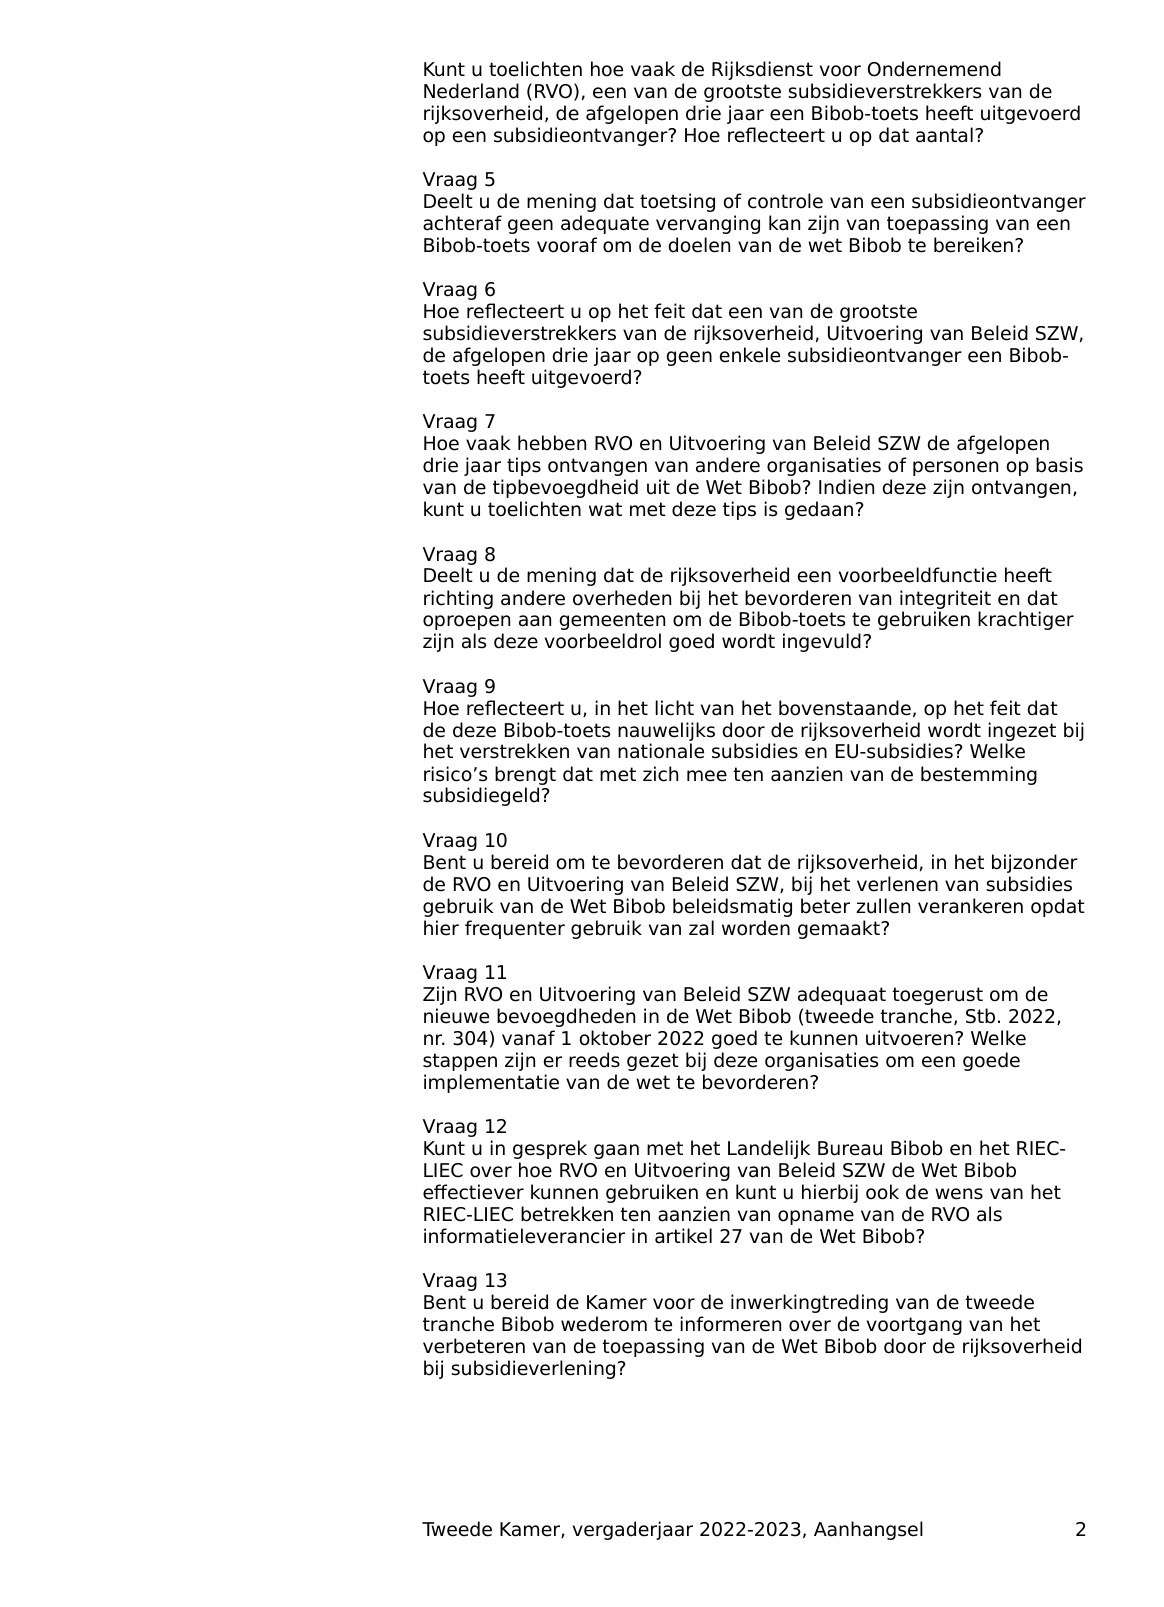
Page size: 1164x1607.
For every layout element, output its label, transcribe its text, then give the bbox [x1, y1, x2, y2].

text Vraag 7 [422, 411, 1087, 433]
text Vraag 9 [422, 676, 1087, 697]
text Kunt u toelichten hoe vaak de Rijksdienst voor Ondernemend Nederland (RVO), een van de grootste subsidieverstrekkers van de rijksoverheid, de afgelopen drie jaar een Bibob-toets heeft uitgevoerd op een subsidieontvanger? Hoe reflecteert u op dat aantal? [422, 59, 1087, 147]
text Vraag 10 [422, 829, 1087, 852]
text Deelt u de mening dat de rijksoverheid een voorbeeldfunctie heeft richting andere overheden bij het bevorderen van integriteit en dat oproepen aan gemeenten om de Bibob-toets te gebruiken krachtiger zijn als deze voorbeeldrol goed wordt ingevuld? [422, 565, 1087, 653]
text Vraag 13 [422, 1270, 1087, 1292]
text Vraag 6 [422, 279, 1087, 301]
text Vraag 11 [422, 962, 1087, 984]
text Vraag 8 [422, 543, 1087, 565]
text Vraag 5 [422, 169, 1087, 191]
text Hoe reflecteert u op het feit dat een van de grootste subsidieverstrekkers van de rijksoverheid, Uitvoering van Beleid SZW, de afgelopen drie jaar op geen enkele subsidieontvanger een Bibob-toets heeft uitgevoerd? [422, 301, 1087, 389]
text Zijn RVO en Uitvoering van Beleid SZW adequaat toegerust om de nieuwe bevoegdheden in de Wet Bibob (tweede tranche, Stb. 2022, nr. 304) vanaf 1 oktober 2022 goed te kunnen uitvoeren? Welke stappen zijn er reeds gezet bij deze organisaties om een goede implementatie van de wet te bevorderen? [422, 984, 1087, 1093]
text Bent u bereid om te bevorderen dat de rijksoverheid, in het bijzonder de RVO en Uitvoering van Beleid SZW, bij het verlenen van subsidies gebruik van de Wet Bibob beleidsmatig beter zullen verankeren opdat hier frequenter gebruik van zal worden gemaakt? [422, 852, 1087, 939]
text Bent u bereid de Kamer voor de inwerkingtreding van de tweede tranche Bibob wederom te informeren over de voortgang van het verbeteren van de toepassing van de Wet Bibob door de rijksoverheid bij subsidieverlening? [422, 1292, 1087, 1380]
text Hoe vaak hebben RVO en Uitvoering van Beleid SZW de afgelopen drie jaar tips ontvangen van andere organisaties of personen op basis van de tipbevoegdheid uit de Wet Bibob? Indien deze zijn ontvangen, kunt u toelichten wat met deze tips is gedaan? [422, 433, 1087, 521]
text Vraag 12 [422, 1116, 1087, 1138]
text Deelt u de mening dat toetsing of controle van een subsidieontvanger achteraf geen adequate vervanging kan zijn van toepassing van een Bibob-toets vooraf om de doelen van de wet Bibob te bereiken? [422, 191, 1087, 257]
text Hoe reflecteert u, in het licht van het bovenstaande, op het feit dat de deze Bibob-toets nauwelijks door de rijksoverheid wordt ingezet bij het verstrekken van nationale subsidies en EU-subsidies? Welke risico’s brengt dat met zich mee ten aanzien van de bestemming subsidiegeld? [422, 697, 1087, 807]
text Kunt u in gesprek gaan met het Landelijk Bureau Bibob en het RIEC-LIEC over hoe RVO en Uitvoering van Beleid SZW de Wet Bibob effectiever kunnen gebruiken en kunt u hierbij ook de wens van het RIEC-LIEC betrekken ten aanzien van opname van de RVO als informatieleverancier in artikel 27 van de Wet Bibob? [422, 1138, 1087, 1248]
